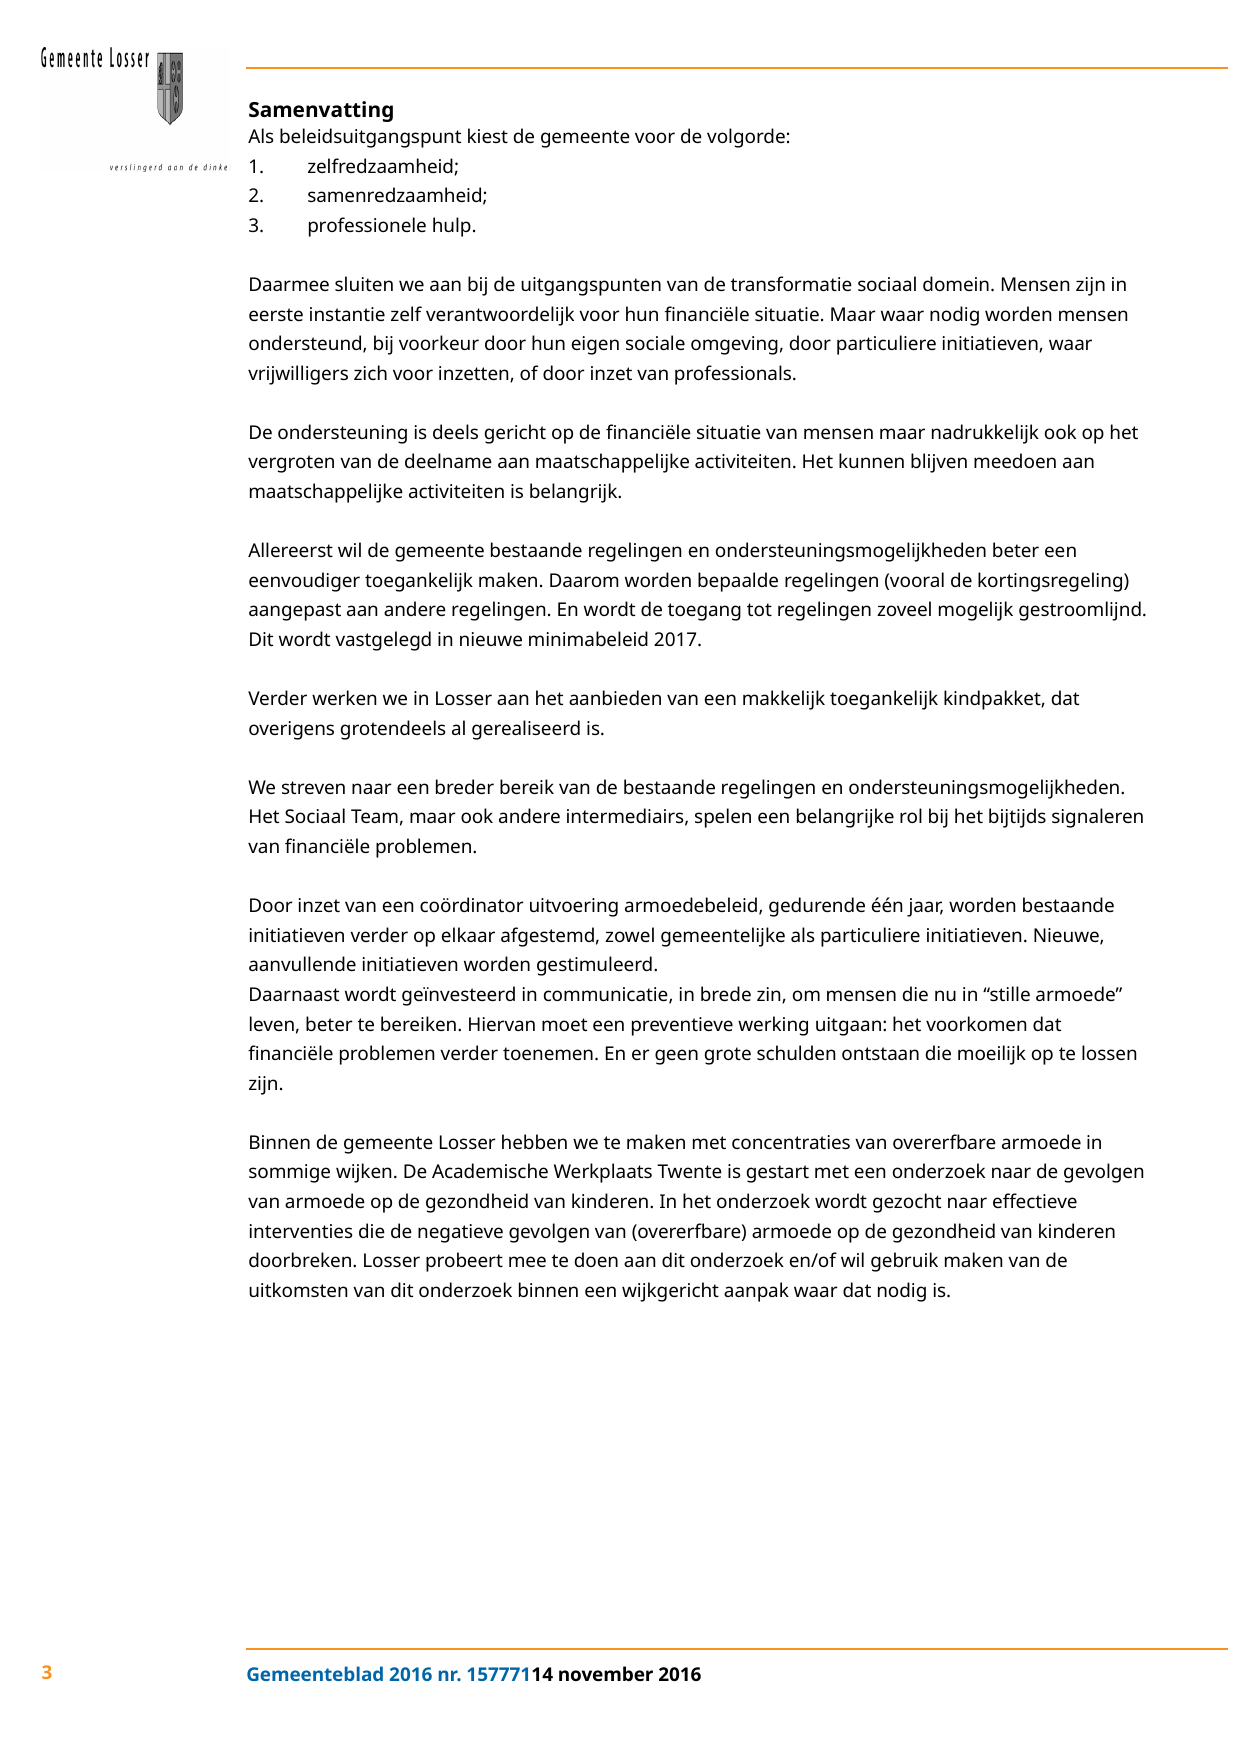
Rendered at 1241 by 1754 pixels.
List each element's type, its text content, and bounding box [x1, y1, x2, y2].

text Samenvatting [248, 95, 1152, 123]
text Daarmee sluiten we aan bij de uitgangspunten van de transformatie sociaal domein. Mensen zijn in eerste instantie zelf verantwoordelijk voor hun financiële situatie. Maar waar nodig worden mensen ondersteund, bij voorkeur door hun eigen sociale omgeving, door particuliere initiatieven, waar vrijwilligers zich voor inzetten, of door inzet van professionals. [248, 271, 1152, 386]
text Door inzet van een coördinator uitvoering armoedebeleid, gedurende één jaar, worden bestaande initiatieven verder op elkaar afgestemd, zowel gemeentelijke als particuliere initiatieven. Nieuwe, aanvullende initiatieven worden gestimuleerd. [248, 892, 1152, 977]
text Allereerst wil de gemeente bestaande regelingen en ondersteuningsmogelijkheden beter een eenvoudiger toegankelijk maken. Daarom worden bepaalde regelingen (vooral de kortingsregeling) aangepast aan andere regelingen. En wordt de toegang tot regelingen zoveel mogelijk gestroomlijnd. [248, 537, 1152, 622]
text Binnen de gemeente Losser hebben we te maken met concentraties van overerfbare armoede in sommige wijken. De Academische Werkplaats Twente is gestart met een onderzoek naar de gevolgen van armoede op de gezondheid van kinderen. In het onderzoek wordt gezocht naar effectieve interventies die de negatieve gevolgen van (overerfbare) armoede op de gezondheid van kinderen doorbreken. Losser probeert mee te doen aan dit onderzoek en/of wil gebruik maken van de uitkomsten van dit onderzoek binnen een wijkgericht aanpak waar dat nodig is. [248, 1129, 1152, 1303]
picture [41, 47, 231, 172]
text Verder werken we in Losser aan het aanbieden van een makkelijk toegankelijk kindpakket, dat overigens grotendeels al gerealiseerd is. [248, 685, 1152, 741]
list samenredzaamheid; [248, 182, 1152, 208]
text We streven naar een breder bereik van de bestaande regelingen en ondersteuningsmogelijkheden. Het Sociaal Team, maar ook andere intermediairs, spelen een belangrijke rol bij het bijtijds signaleren van financiële problemen. [248, 774, 1152, 859]
list zelfredzaamheid; [248, 153, 1152, 179]
text Als beleidsuitgangspunt kiest de gemeente voor de volgorde: [248, 123, 1152, 149]
text Dit wordt vastgelegd in nieuwe minimabeleid 2017. [248, 626, 1152, 652]
list professionele hulp. [248, 212, 1152, 238]
text De ondersteuning is deels gericht op de financiële situatie van mensen maar nadrukkelijk ook op het vergroten van de deelname aan maatschappelijke activiteiten. Het kunnen blijven meedoen aan maatschappelijke activiteiten is belangrijk. [248, 419, 1152, 504]
text Daarnaast wordt geïnvesteerd in communicatie, in brede zin, om mensen die nu in “stille armoede” leven, beter te bereiken. Hiervan moet een preventieve werking uitgaan: het voorkomen dat financiële problemen verder toenemen. En er geen grote schulden ontstaan die moeilijk op te lossen zijn. [248, 981, 1152, 1096]
